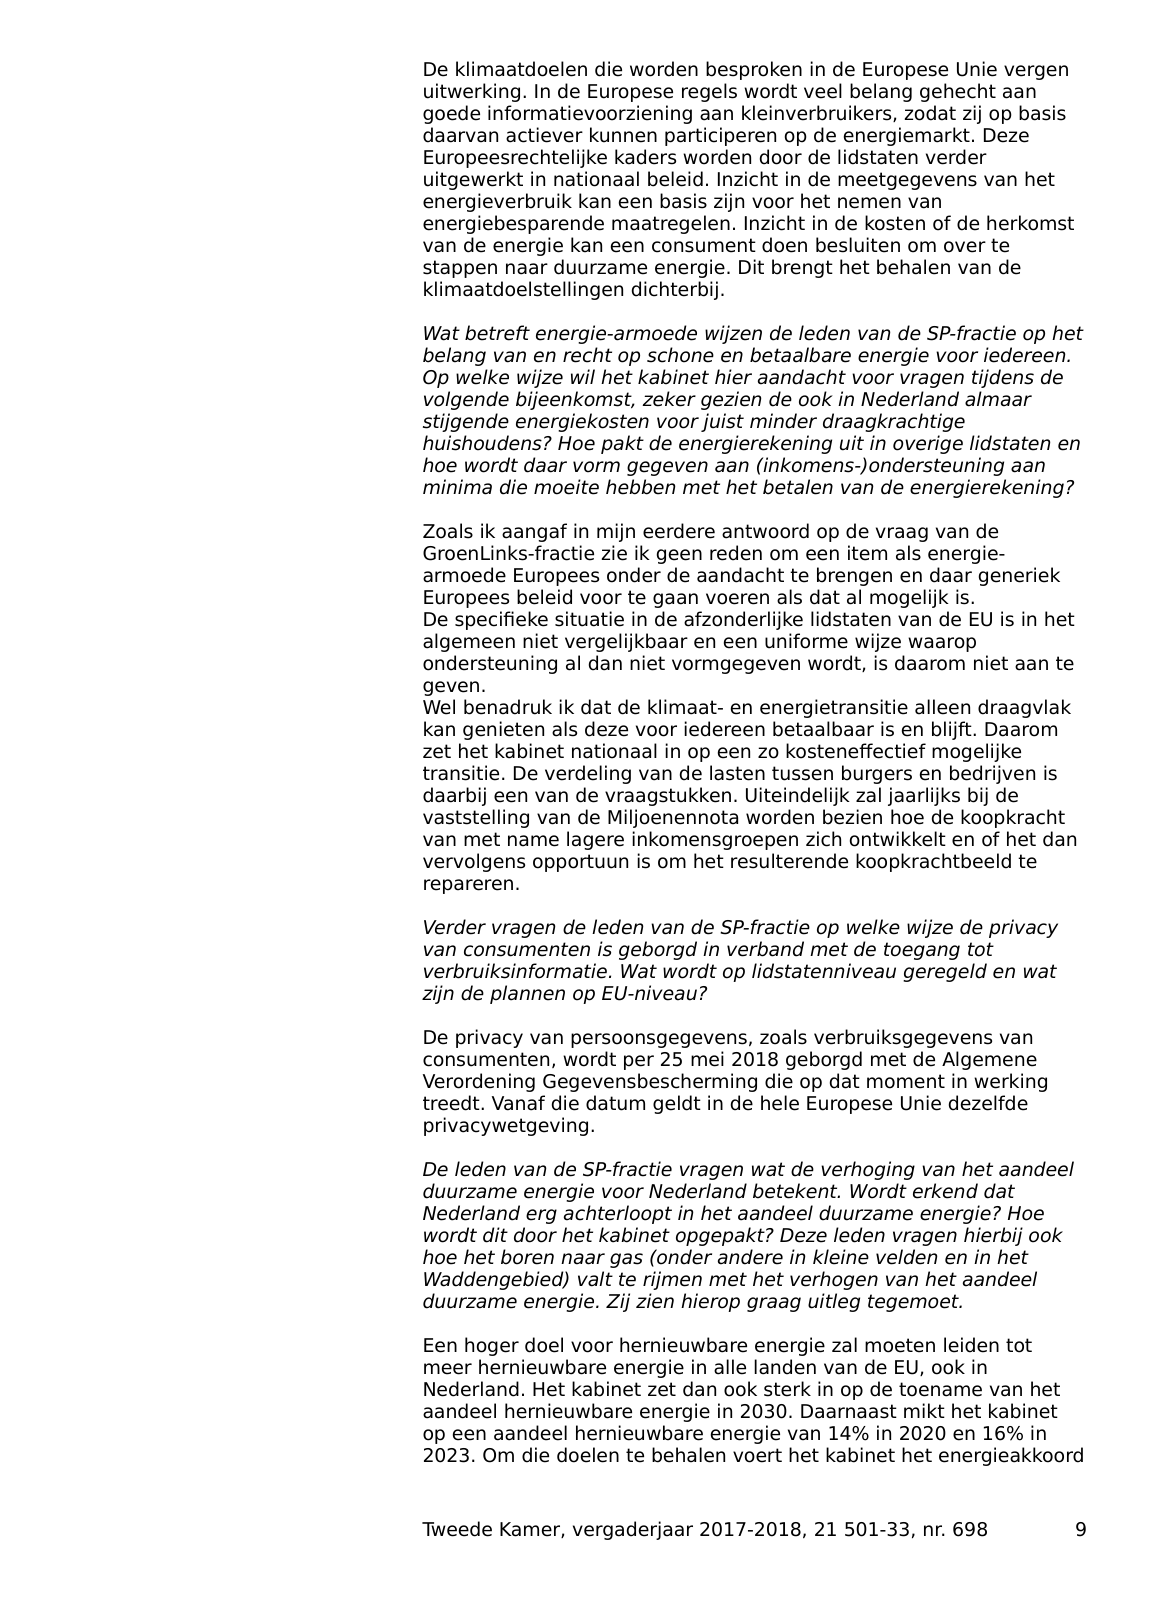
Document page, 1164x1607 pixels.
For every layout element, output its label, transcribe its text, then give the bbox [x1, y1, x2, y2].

text De leden van de SP-fractie vragen wat de verhoging van het aandeel duurzame energie voor Nederland betekent. Wordt erkend dat Nederland erg achterloopt in het aandeel duurzame energie? Hoe wordt dit door het kabinet opgepakt? Deze leden vragen hierbij ook hoe het boren naar gas (onder andere in kleine velden en in het Waddengebied) valt te rijmen met het verhogen van het aandeel duurzame energie. Zij zien hierop graag uitleg tegemoet. [422, 1159, 1087, 1313]
text Zoals ik aangaf in mijn eerdere antwoord op de vraag van de GroenLinks-fractie zie ik geen reden om een item als energie-armoede Europees onder de aandacht te brengen en daar generiek Europees beleid voor te gaan voeren als dat al mogelijk is. [422, 521, 1087, 609]
text De privacy van persoonsgegevens, zoals verbruiksgegevens van consumenten, wordt per 25 mei 2018 geborgd met de Algemene Verordening Gegevensbescherming die op dat moment in werking treedt. Vanaf die datum geldt in de hele Europese Unie dezelfde privacywetgeving. [422, 1027, 1087, 1137]
text Een hoger doel voor hernieuwbare energie zal moeten leiden tot meer hernieuwbare energie in alle landen van de EU, ook in Nederland. Het kabinet zet dan ook sterk in op de toename van het aandeel hernieuwbare energie in 2030. Daarnaast mikt het kabinet op een aandeel hernieuwbare energie van 14% in 2020 en 16% in 2023. Om die doelen te behalen voert het kabinet het energieakkoord [422, 1335, 1087, 1467]
text De klimaatdoelen die worden besproken in de Europese Unie vergen uitwerking. In de Europese regels wordt veel belang gehecht aan goede informatievoorziening aan kleinverbruikers, zodat zij op basis daarvan actiever kunnen participeren op de energiemarkt. Deze Europeesrechtelijke kaders worden door de lidstaten verder uitgewerkt in nationaal beleid. Inzicht in de meetgegevens van het energieverbruik kan een basis zijn voor het nemen van energiebesparende maatregelen. Inzicht in de kosten of de herkomst van de energie kan een consument doen besluiten om over te stappen naar duurzame energie. Dit brengt het behalen van de klimaatdoelstellingen dichterbij. [422, 59, 1087, 301]
text Wat betreft energie-armoede wijzen de leden van de SP-fractie op het belang van en recht op schone en betaalbare energie voor iedereen. Op welke wijze wil het kabinet hier aandacht voor vragen tijdens de volgende bijeenkomst, zeker gezien de ook in Nederland almaar stijgende energiekosten voor juist minder draagkrachtige huishoudens? Hoe pakt de energierekening uit in overige lidstaten en hoe wordt daar vorm gegeven aan (inkomens-)ondersteuning aan minima die moeite hebben met het betalen van de energierekening? [422, 323, 1087, 499]
text De specifieke situatie in de afzonderlijke lidstaten van de EU is in het algemeen niet vergelijkbaar en een uniforme wijze waarop ondersteuning al dan niet vormgegeven wordt, is daarom niet aan te geven. [422, 609, 1087, 697]
text Wel benadruk ik dat de klimaat- en energietransitie alleen draagvlak kan genieten als deze voor iedereen betaalbaar is en blijft. Daarom zet het kabinet nationaal in op een zo kosteneffectief mogelijke transitie. De verdeling van de lasten tussen burgers en bedrijven is daarbij een van de vraagstukken. Uiteindelijk zal jaarlijks bij de vaststelling van de Miljoenennota worden bezien hoe de koopkracht van met name lagere inkomensgroepen zich ontwikkelt en of het dan vervolgens opportuun is om het resulterende koopkrachtbeeld te repareren. [422, 697, 1087, 895]
text Verder vragen de leden van de SP-fractie op welke wijze de privacy van consumenten is geborgd in verband met de toegang tot verbruiksinformatie. Wat wordt op lidstatenniveau geregeld en wat zijn de plannen op EU-niveau? [422, 917, 1087, 1005]
